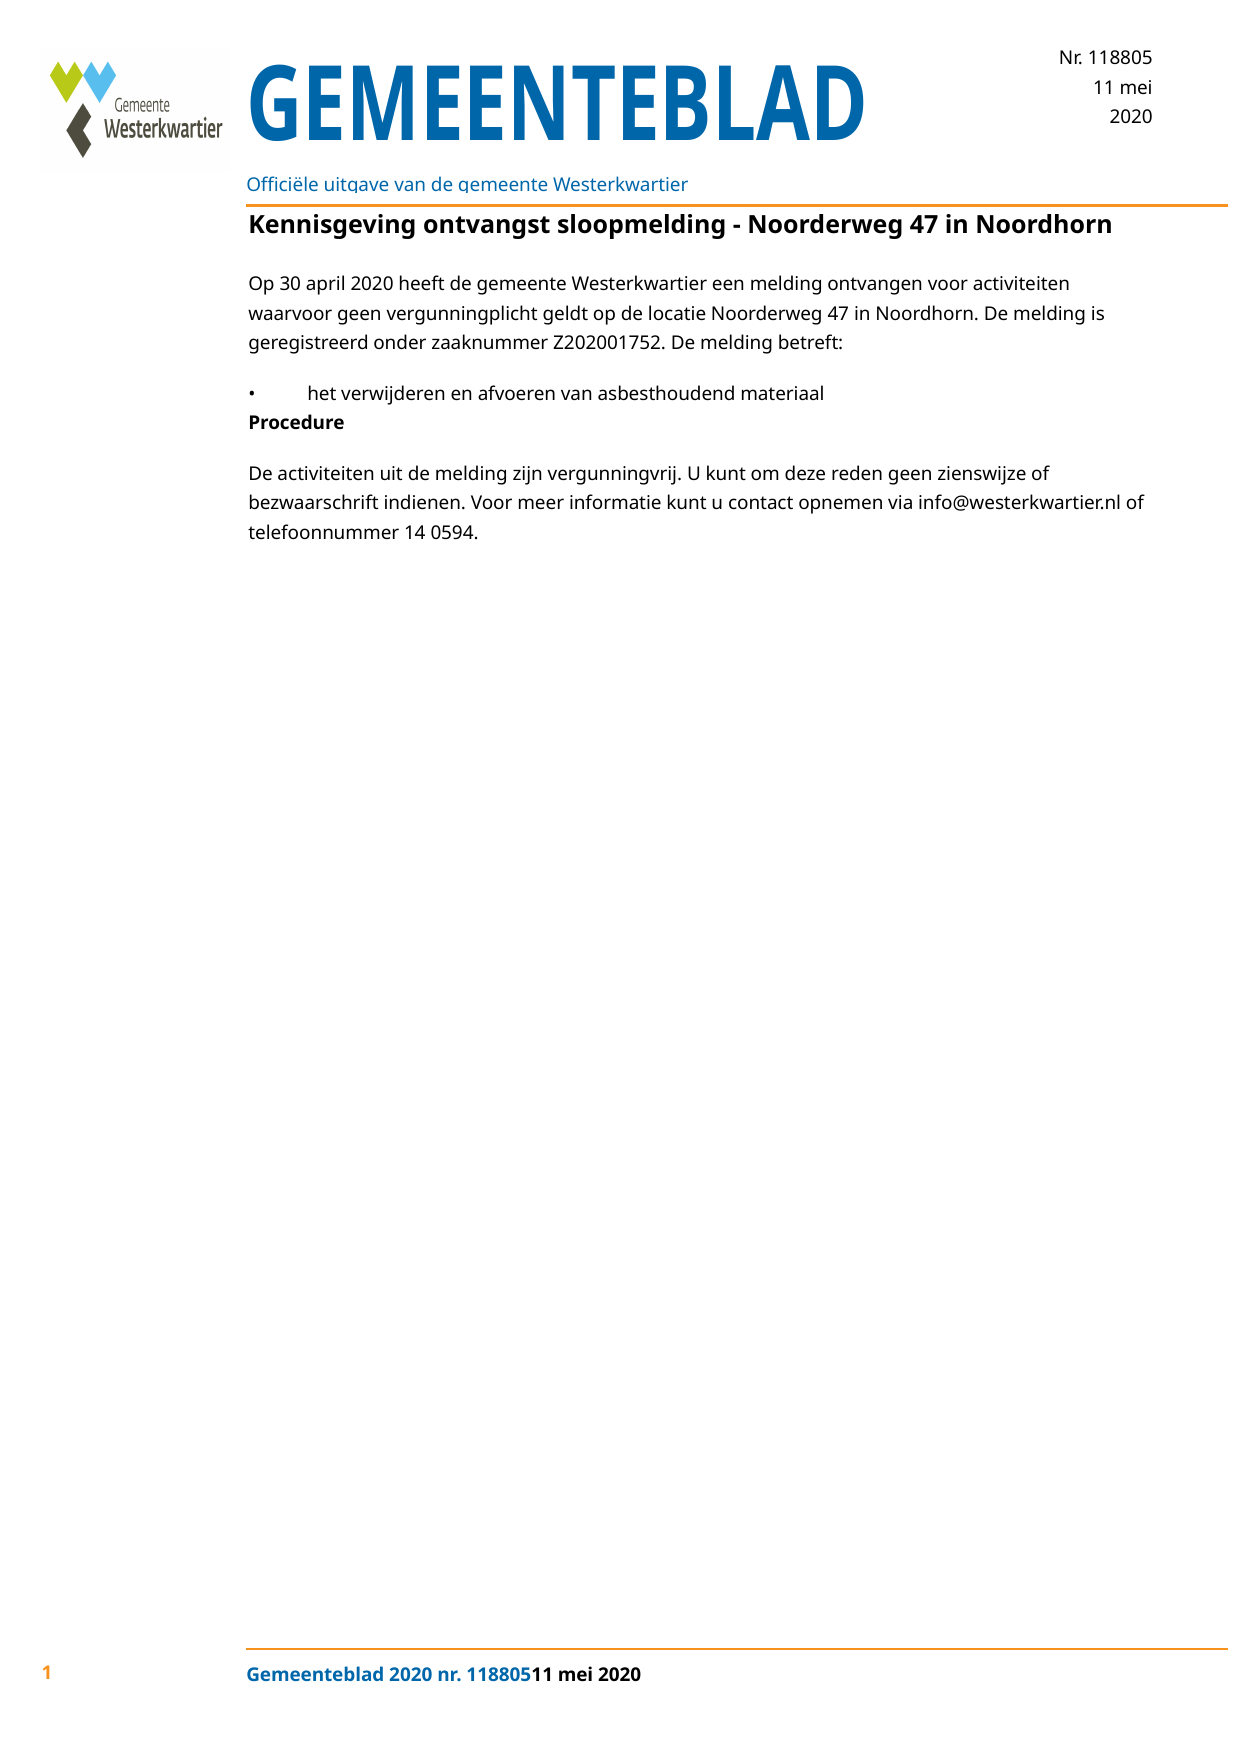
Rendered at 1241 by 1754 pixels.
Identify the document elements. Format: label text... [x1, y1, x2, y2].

text De activiteiten uit de melding zijn vergunningvrij. U kunt om deze reden geen zienswijze of bezwaarschrift indienen. Voor meer informatie kunt u contact opnemen via info@westerkwartier.nl of telefoonnummer 14 0594. [248, 460, 1152, 545]
list het verwijderen en afvoeren van asbesthoudend materiaal [248, 380, 1152, 406]
text Kennisgeving ontvangst sloopmelding - Noorderweg 47 in Noordhorn [248, 207, 1152, 241]
text Procedure [248, 409, 1152, 435]
text Op 30 april 2020 heeft de gemeente Westerkwartier een melding ontvangen voor activiteiten waarvoor geen vergunningplicht geldt op de locatie Noorderweg 47 in Noordhorn. De melding is geregistreerd onder zaaknummer Z202001752. De melding betreft: [248, 270, 1152, 355]
picture [41, 47, 231, 172]
